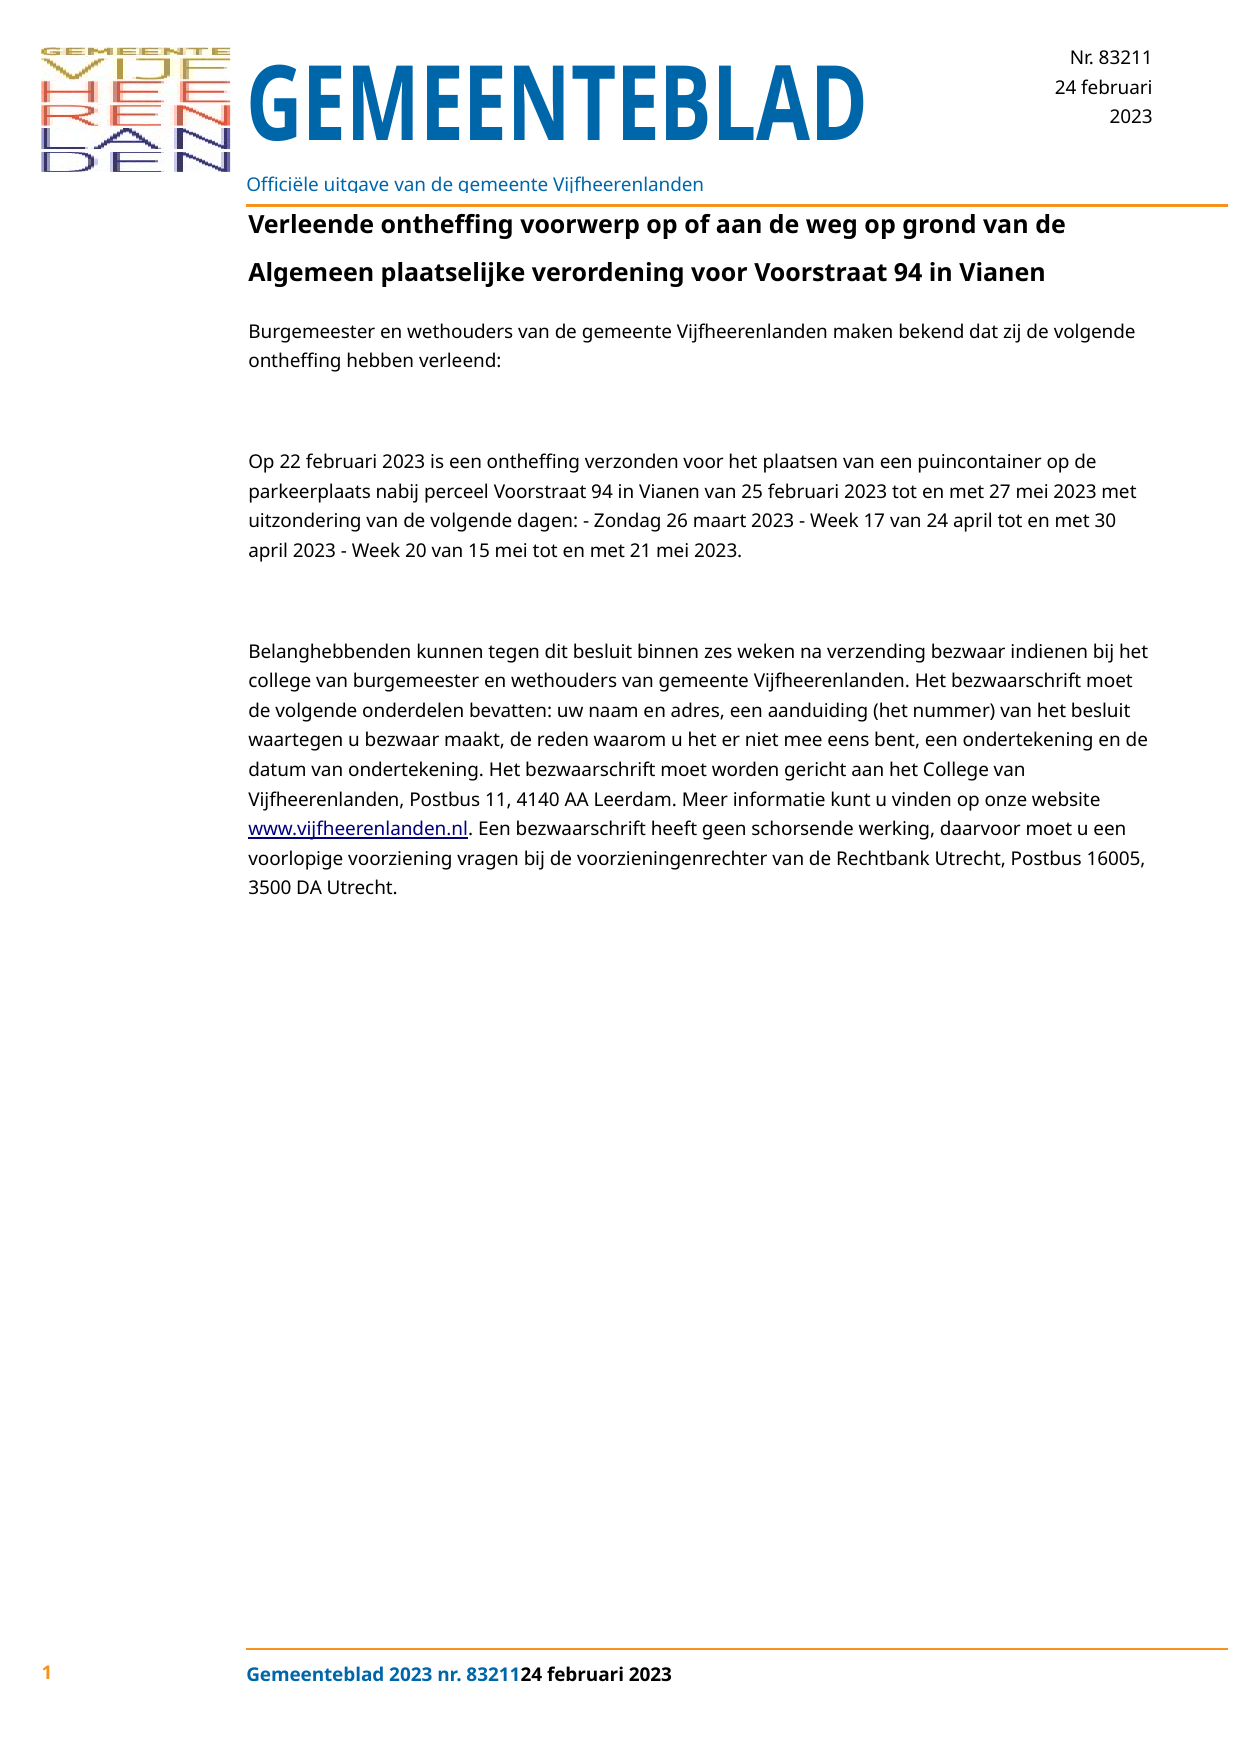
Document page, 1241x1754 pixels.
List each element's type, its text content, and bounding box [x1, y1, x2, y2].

text Belanghebbenden kunnen tegen dit besluit binnen zes weken na verzending bezwaar indienen bij het college van burgemeester en wethouders van gemeente Vijfheerenlanden. Het bezwaarschrift moet de volgende onderdelen bevatten: uw naam en adres, een aanduiding (het nummer) van het besluit waartegen u bezwaar maakt, de reden waarom u het er niet mee eens bent, een ondertekening en de datum van ondertekening. Het bezwaarschrift moet worden gericht aan het College van Vijfheerenlanden, Postbus 11, 4140 AA Leerdam. Meer informatie kunt u vinden op onze website www.vijfheerenlanden.nl. Een bezwaarschrift heeft geen schorsende werking, daarvoor moet u een voorlopige voorziening vragen bij de voorzieningenrechter van de Rechtbank Utrecht, Postbus 16005, 3500 DA Utrecht. [248, 638, 1152, 900]
text Verleende ontheffing voorwerp op of aan de weg op grond van de Algemeen plaatselijke verordening voor Voorstraat 94 in Vianen [248, 207, 1152, 288]
text Op 22 februari 2023 is een ontheffing verzonden voor het plaatsen van een puincontainer op de parkeerplaats nabij perceel Voorstraat 94 in Vianen van 25 februari 2023 tot en met 27 mei 2023 met uitzondering van de volgende dagen: - Zondag 26 maart 2023 - Week 17 van 24 april tot en met 30 april 2023 - Week 20 van 15 mei tot en met 21 mei 2023. [248, 448, 1152, 563]
picture [41, 47, 231, 172]
text Burgemeester en wethouders van de gemeente Vijfheerenlanden maken bekend dat zij de volgende ontheffing hebben verleend: [248, 318, 1152, 373]
